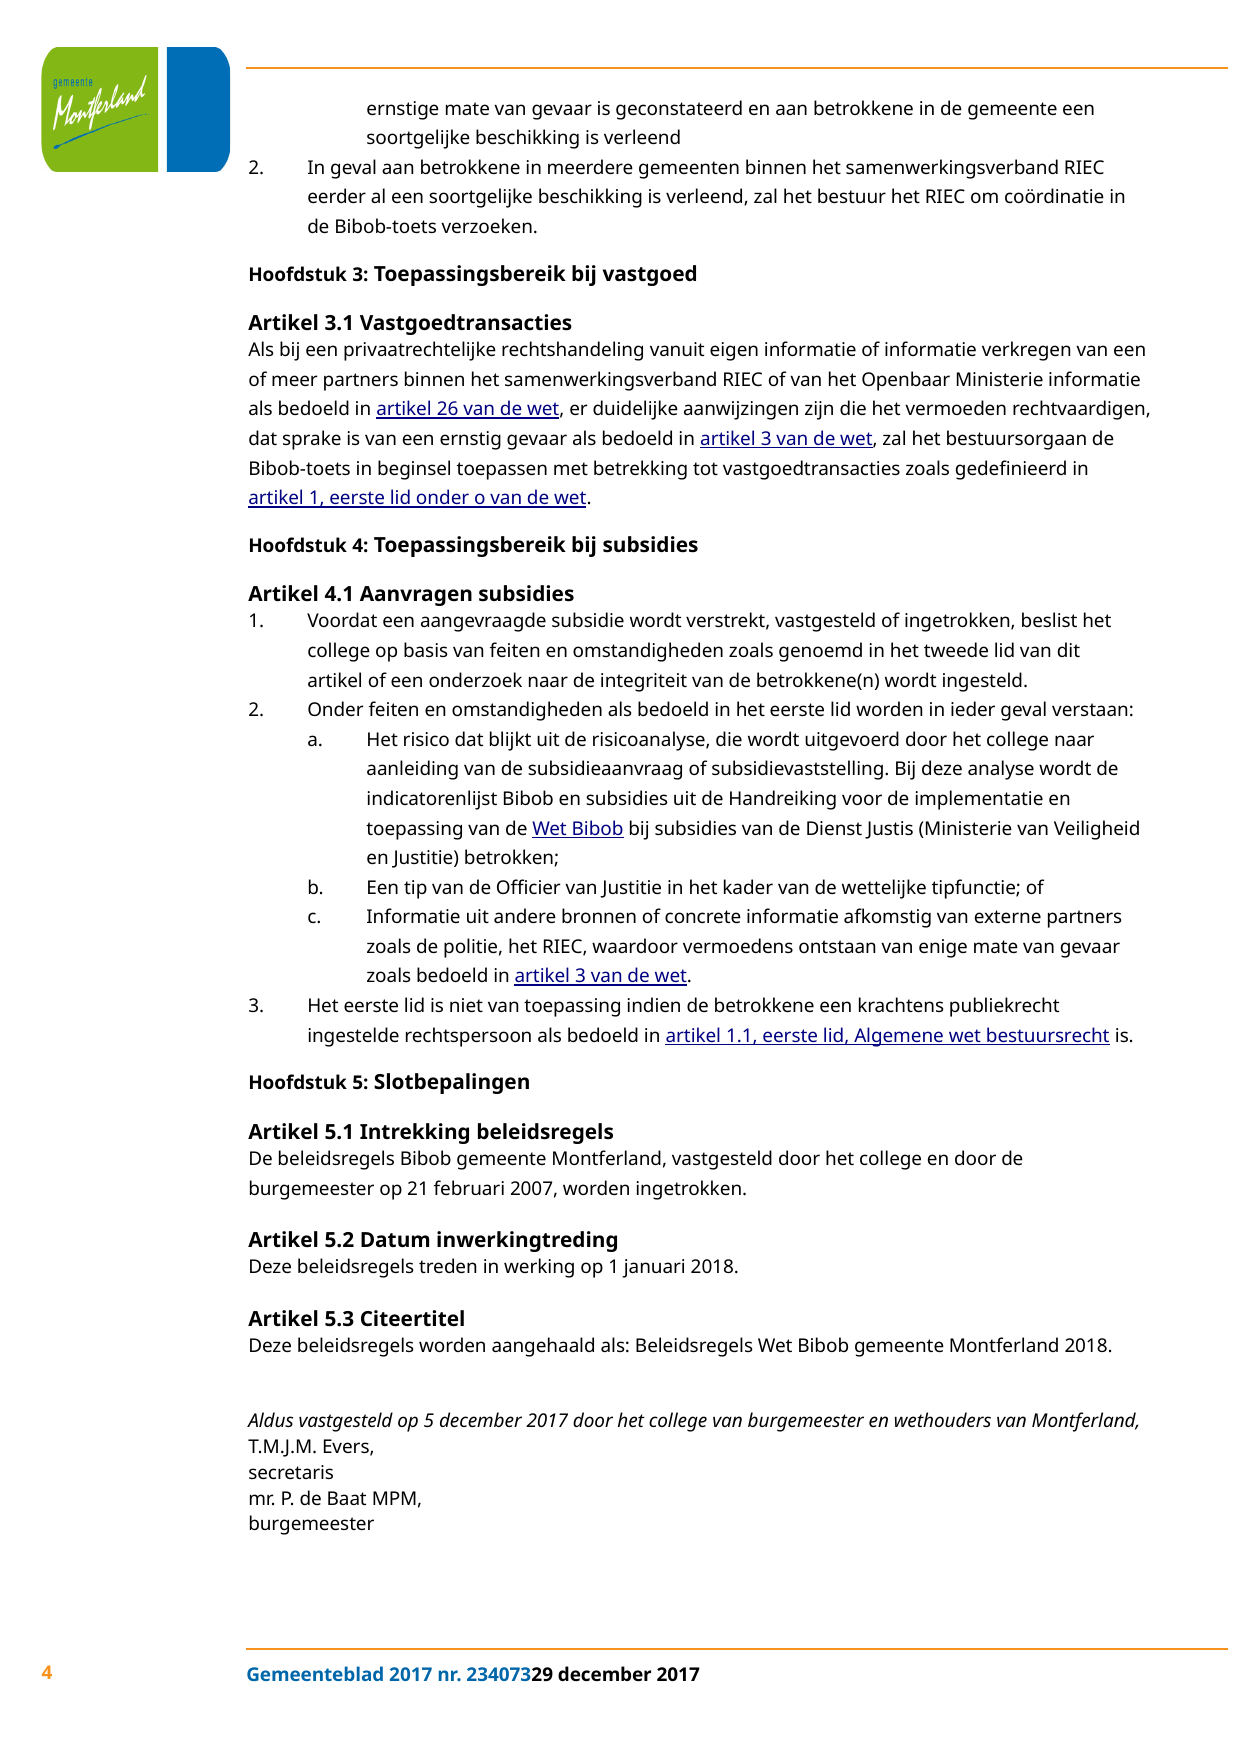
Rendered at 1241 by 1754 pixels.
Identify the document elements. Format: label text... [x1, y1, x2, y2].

text burgemeester [248, 1511, 1152, 1536]
text Artikel 5.2 Datum inwerkingtreding [248, 1225, 1152, 1254]
list Het eerste lid is niet van toepassing indien de betrokkene een krachtens publiekrecht ingestelde rechtspersoon als bedoeld in artikel 1.1, eerste lid, Algemene wet bestuursrecht is. [248, 992, 1152, 1048]
list Onder feiten en omstandigheden als bedoeld in het eerste lid worden in ieder geval verstaan: [248, 696, 1152, 722]
text Artikel 3.1 Vastgoedtransacties [248, 308, 1152, 336]
text Als bij een privaatrechtelijke rechtshandeling vanuit eigen informatie of informatie verkregen van een of meer partners binnen het samenwerkingsverband RIEC of van het Openbaar Ministerie informatie als bedoeld in artikel 26 van de wet, er duidelijke aanwijzingen zijn die het vermoeden rechtvaardigen, dat sprake is van een ernstig gevaar als bedoeld in artikel 3 van de wet, zal het bestuursorgaan de Bibob-toets in beginsel toepassen met betrekking tot vastgoedtransacties zoals gedefinieerd in artikel 1, eerste lid onder o van de wet. [248, 336, 1152, 510]
list Voordat een aangevraagde subsidie wordt verstrekt, vastgesteld of ingetrokken, beslist het college op basis van feiten en omstandigheden zoals genoemd in het tweede lid van dit artikel of een onderzoek naar de integriteit van de betrokkene(n) wordt ingesteld. [248, 608, 1152, 693]
text secretaris [248, 1459, 1152, 1485]
text Artikel 5.3 Citeertitel [248, 1304, 1152, 1332]
text Deze beleidsregels treden in werking op 1 januari 2018. [248, 1254, 1152, 1279]
text T.M.J.M. Evers, [248, 1433, 1152, 1459]
picture [41, 47, 231, 172]
text Aldus vastgesteld op 5 december 2017 door het college van burgemeester en wethouders van Montferland, [248, 1408, 1152, 1433]
text Deze beleidsregels worden aangehaald als: Beleidsregels Wet Bibob gemeente Montferland 2018. [248, 1332, 1152, 1358]
text mr. P. de Baat MPM, [248, 1485, 1152, 1511]
text Hoofdstuk 4: Toepassingsbereik bij subsidies [248, 530, 1152, 558]
text Artikel 4.1 Aanvragen subsidies [248, 579, 1152, 608]
list In geval aan betrokkene in meerdere gemeenten binnen het samenwerkingsverband RIEC eerder al een soortgelijke beschikking is verleend, zal het bestuur het RIEC om coördinatie in de Bibob-toets verzoeken. [248, 154, 1152, 239]
text De beleidsregels Bibob gemeente Montferland, vastgesteld door het college en door de burgemeester op 21 februari 2007, worden ingetrokken. [248, 1145, 1152, 1201]
text Artikel 5.1 Intrekking beleidsregels [248, 1117, 1152, 1145]
list Een tip van de Officier van Justitie in het kader van de wettelijke tipfunctie; of [307, 874, 1152, 900]
list Het risico dat blijkt uit de risicoanalyse, die wordt uitgevoerd door het college naar aanleiding van de subsidieaanvraag of subsidievaststelling. Bij deze analyse wordt de indicatorenlijst Bibob en subsidies uit de Handreiking voor de implementatie en toepassing van de Wet Bibob bij subsidies van de Dienst Justis (Ministerie van Veiligheid en Justitie) betrokken; [307, 726, 1152, 870]
text Hoofdstuk 3: Toepassingsbereik bij vastgoed [248, 259, 1152, 287]
list ernstige mate van gevaar is geconstateerd en aan betrokkene in de gemeente een soortgelijke beschikking is verleend [307, 95, 1152, 150]
text Hoofdstuk 5: Slotbepalingen [248, 1067, 1152, 1096]
list Informatie uit andere bronnen of concrete informatie afkomstig van externe partners zoals de politie, het RIEC, waardoor vermoedens ontstaan van enige mate van gevaar zoals bedoeld in artikel 3 van de wet. [307, 903, 1152, 988]
